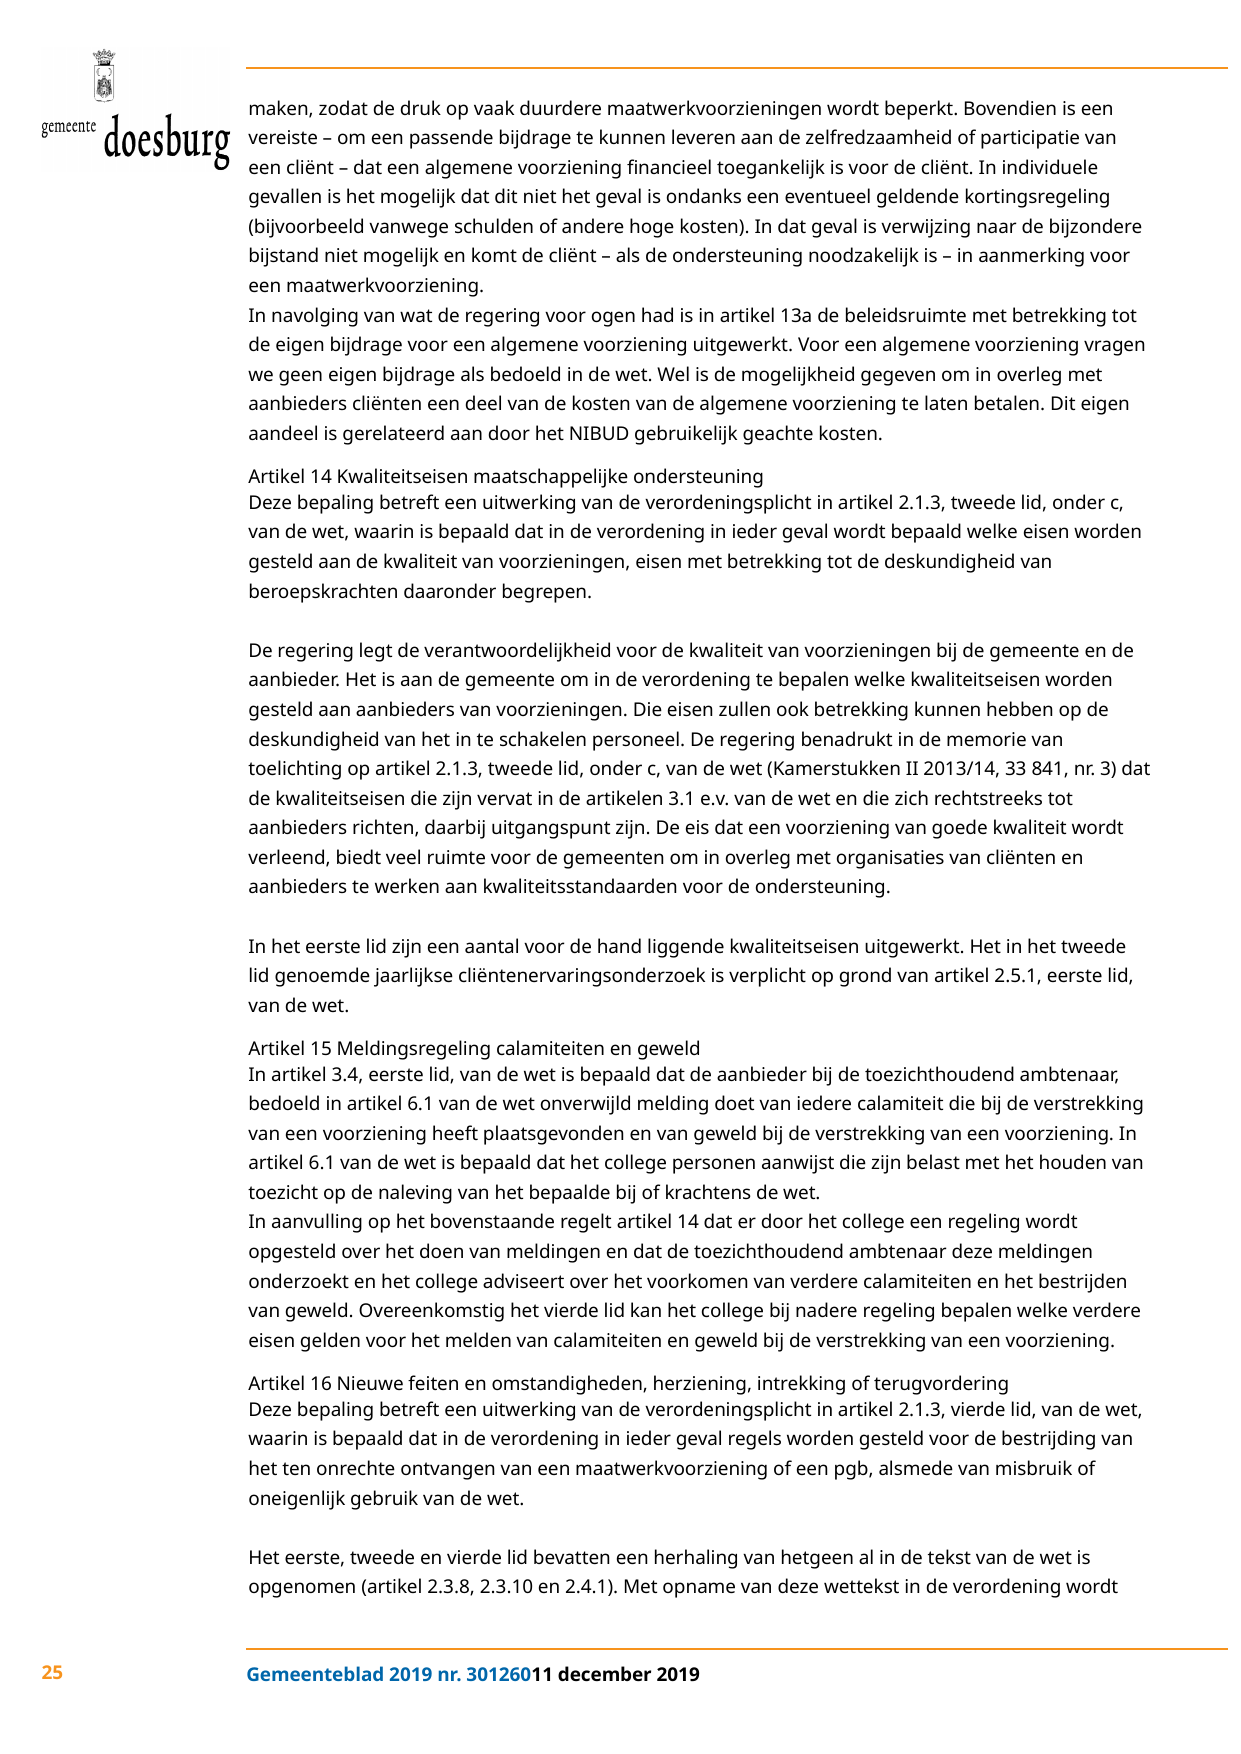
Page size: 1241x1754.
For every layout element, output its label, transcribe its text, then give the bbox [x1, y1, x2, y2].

text De regering legt de verantwoordelijkheid voor de kwaliteit van voorzieningen bij de gemeente en de aanbieder. Het is aan de gemeente om in de verordening te bepalen welke kwaliteitseisen worden gesteld aan aanbieders van voorzieningen. Die eisen zullen ook betrekking kunnen hebben op de deskundigheid van het in te schakelen personeel. De regering benadrukt in de memorie van toelichting op artikel 2.1.3, tweede lid, onder c, van de wet (Kamerstukken II 2013/14, 33 841, nr. 3) dat de kwaliteitseisen die zijn vervat in de artikelen 3.1 e.v. van de wet en die zich rechtstreeks tot aanbieders richten, daarbij uitgangspunt zijn. De eis dat een voorziening van goede kwaliteit wordt verleend, biedt veel ruimte voor de gemeenten om in overleg met organisaties van cliënten en aanbieders te werken aan kwaliteitsstandaarden voor de ondersteuning. [248, 637, 1152, 899]
text Artikel 16 Nieuwe feiten en omstandigheden, herziening, intrekking of terugvordering [248, 1370, 1152, 1396]
picture [41, 47, 231, 172]
text Artikel 15 Meldingsregeling calamiteiten en geweld [248, 1035, 1152, 1061]
text In het eerste lid zijn een aantal voor de hand liggende kwaliteitseisen uitgewerkt. Het in het tweede lid genoemde jaarlijkse cliëntenervaringsonderzoek is verplicht op grond van artikel 2.5.1, eerste lid, van de wet. [248, 933, 1152, 1018]
text Artikel 14 Kwaliteitseisen maatschappelijke ondersteuning [248, 463, 1152, 489]
text In aanvulling op het bovenstaande regelt artikel 14 dat er door het college een regeling wordt opgesteld over het doen van meldingen en dat de toezichthoudend ambtenaar deze meldingen onderzoekt en het college adviseert over het voorkomen van verdere calamiteiten en het bestrijden van geweld. Overeenkomstig het vierde lid kan het college bij nadere regeling bepalen welke verdere eisen gelden voor het melden van calamiteiten en geweld bij de verstrekking van een voorziening. [248, 1209, 1152, 1353]
text In navolging van wat de regering voor ogen had is in artikel 13a de beleidsruimte met betrekking tot de eigen bijdrage voor een algemene voorziening uitgewerkt. Voor een algemene voorziening vragen we geen eigen bijdrage als bedoeld in de wet. Wel is de mogelijkheid gegeven om in overleg met aanbieders cliënten een deel van de kosten van de algemene voorziening te laten betalen. Dit eigen aandeel is gerelateerd aan door het NIBUD gebruikelijk geachte kosten. [248, 302, 1152, 446]
text Het eerste, tweede en vierde lid bevatten een herhaling van hetgeen al in de tekst van de wet is opgenomen (artikel 2.3.8, 2.3.10 en 2.4.1). Met opname van deze wettekst in de verordening wordt [248, 1544, 1152, 1599]
text In artikel 3.4, eerste lid, van de wet is bepaald dat de aanbieder bij de toezichthoudend ambtenaar, bedoeld in artikel 6.1 van de wet onverwijld melding doet van iedere calamiteit die bij de verstrekking van een voorziening heeft plaatsgevonden en van geweld bij de verstrekking van een voorziening. In artikel 6.1 van de wet is bepaald dat het college personen aanwijst die zijn belast met het houden van toezicht op de naleving van het bepaalde bij of krachtens de wet. [248, 1061, 1152, 1205]
text maken, zodat de druk op vaak duurdere maatwerkvoorzieningen wordt beperkt. Bovendien is een vereiste – om een passende bijdrage te kunnen leveren aan de zelfredzaamheid of participatie van een cliënt – dat een algemene voorziening financieel toegankelijk is voor de cliënt. In individuele gevallen is het mogelijk dat dit niet het geval is ondanks een eventueel geldende kortingsregeling (bijvoorbeeld vanwege schulden of andere hoge kosten). In dat geval is verwijzing naar de bijzondere bijstand niet mogelijk en komt de cliënt – als de ondersteuning noodzakelijk is – in aanmerking voor een maatwerkvoorziening. [248, 95, 1152, 298]
text Deze bepaling betreft een uitwerking van de verordeningsplicht in artikel 2.1.3, tweede lid, onder c, van de wet, waarin is bepaald dat in de verordening in ieder geval wordt bepaald welke eisen worden gesteld aan de kwaliteit van voorzieningen, eisen met betrekking tot de deskundigheid van beroepskrachten daaronder begrepen. [248, 489, 1152, 603]
text Deze bepaling betreft een uitwerking van de verordeningsplicht in artikel 2.1.3, vierde lid, van de wet, waarin is bepaald dat in de verordening in ieder geval regels worden gesteld voor de bestrijding van het ten onrechte ontvangen van een maatwerkvoorziening of een pgb, alsmede van misbruik of oneigenlijk gebruik van de wet. [248, 1396, 1152, 1510]
